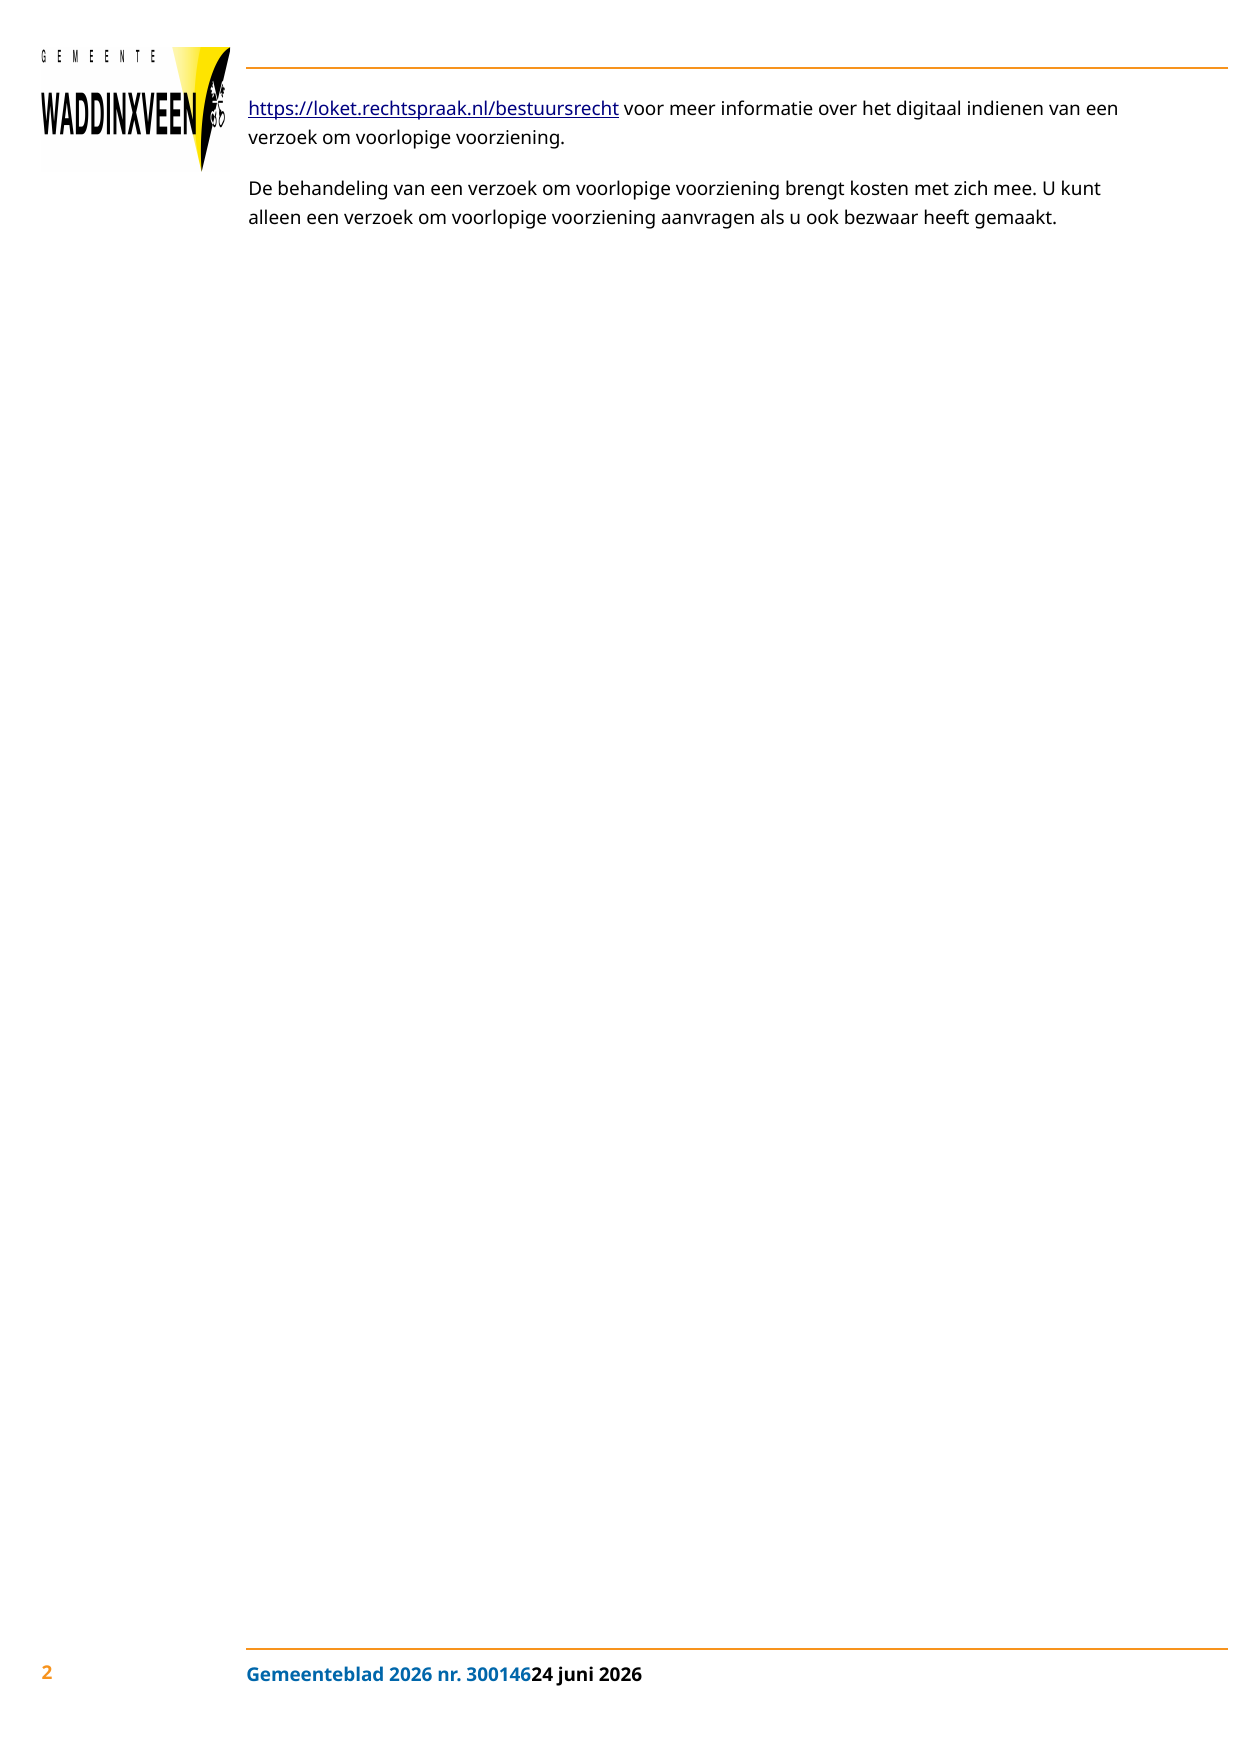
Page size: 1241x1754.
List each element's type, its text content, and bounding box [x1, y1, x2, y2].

text De behandeling van een verzoek om voorlopige voorziening brengt kosten met zich mee. U kunt alleen een verzoek om voorlopige voorziening aanvragen als u ook bezwaar heeft gemaakt. [248, 175, 1152, 230]
picture [41, 47, 231, 172]
text https://loket.rechtspraak.nl/bestuursrecht voor meer informatie over het digitaal indienen van een verzoek om voorlopige voorziening. [248, 95, 1152, 150]
